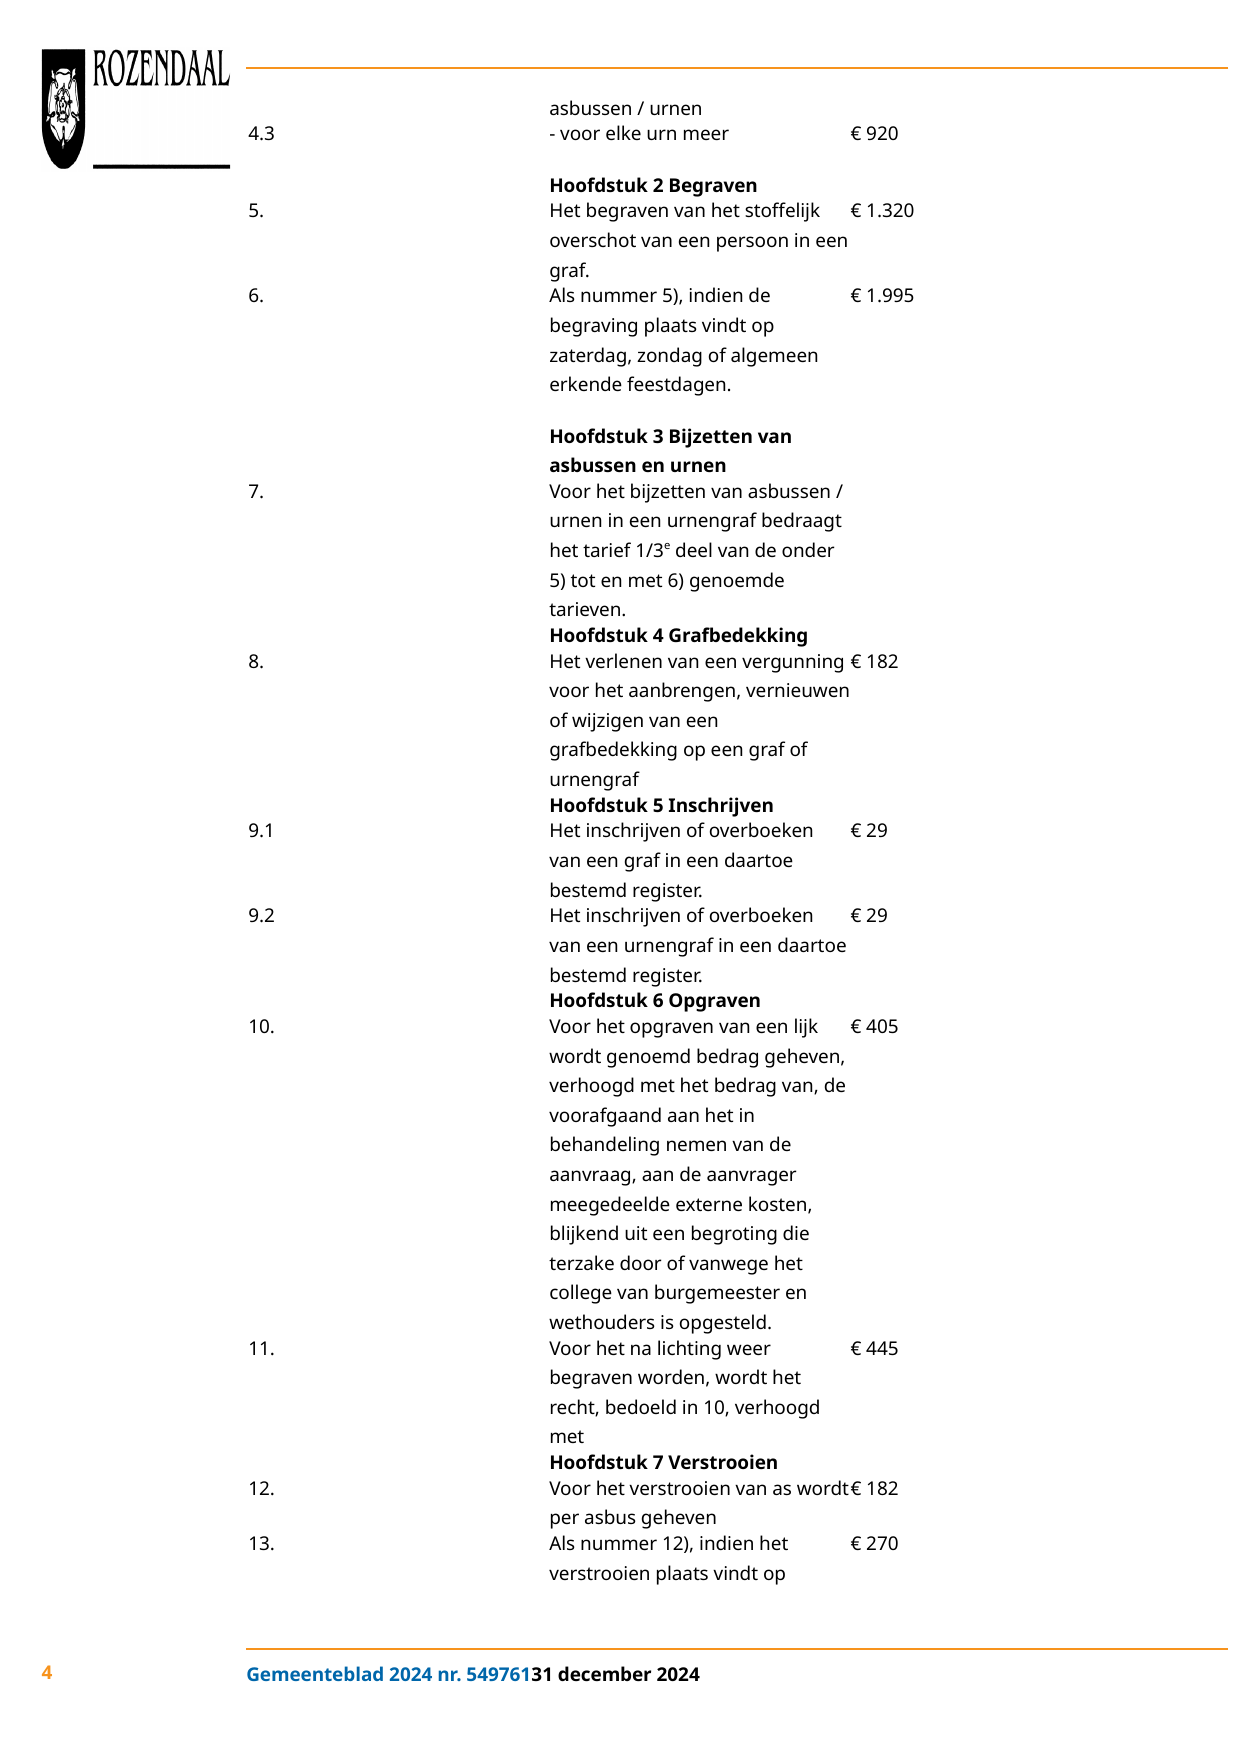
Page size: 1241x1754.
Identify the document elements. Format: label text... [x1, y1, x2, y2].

table_cell [248, 1449, 549, 1475]
table_cell [248, 146, 549, 172]
table_cell 13. [248, 1530, 549, 1586]
table_cell Hoofdstuk 3 Bijzetten van asbussen en urnen [549, 423, 850, 478]
table_cell [850, 423, 1152, 478]
table_cell [248, 397, 549, 423]
table_cell 9.2 [248, 903, 549, 987]
table_cell [850, 172, 1152, 198]
picture [41, 47, 231, 172]
table_cell 12. [248, 1475, 549, 1530]
table_cell [850, 792, 1152, 818]
table_cell Hoofdstuk 4 Grafbedekking [549, 622, 850, 648]
table_cell 7. [248, 478, 549, 622]
table_cell [248, 423, 549, 478]
table_cell [549, 146, 850, 172]
table_cell Het verlenen van een vergunning voor het aanbrengen, vernieuwen of wijzigen van een grafbedekking op een graf of urnengraf [549, 648, 850, 792]
table_cell [248, 95, 549, 121]
table_cell Als nummer 12), indien het verstrooien plaats vindt op [549, 1530, 850, 1586]
table_cell Voor het opgraven van een lijk wordt genoemd bedrag geheven, verhoogd met het bedrag van, de voorafgaand aan het in behandeling nemen van de aanvraag, aan de aanvrager meegedeelde externe kosten, blijkend uit een begroting die terzake door of vanwege het college van burgemeester en wethouders is opgesteld. [549, 1013, 850, 1335]
table_cell [850, 146, 1152, 172]
table_cell Hoofdstuk 2 Begraven [549, 172, 850, 198]
table_cell [549, 397, 850, 423]
table_cell 10. [248, 1013, 549, 1335]
table_cell - voor elke urn meer [549, 121, 850, 146]
table_cell 5. [248, 198, 549, 283]
table_cell [248, 792, 549, 818]
table_cell [850, 622, 1152, 648]
table_cell [850, 95, 1152, 121]
table_cell € 920 [850, 121, 1152, 146]
table_cell 4.3 [248, 121, 549, 146]
table_cell € 182 [850, 1475, 1152, 1530]
table_cell € 1.320 [850, 198, 1152, 283]
table_cell Het begraven van het stoffelijk overschot van een persoon in een graf. [549, 198, 850, 283]
table_cell € 29 [850, 903, 1152, 987]
table_cell Voor het na lichting weer begraven worden, wordt het recht, bedoeld in 10, verhoogd met [549, 1335, 850, 1449]
table_cell € 1.995 [850, 283, 1152, 397]
table_cell asbussen / urnen [549, 95, 850, 121]
table_cell € 270 [850, 1530, 1152, 1586]
table_cell 6. [248, 283, 549, 397]
table_cell [248, 172, 549, 198]
table_cell € 182 [850, 648, 1152, 792]
table_cell Hoofdstuk 6 Opgraven [549, 988, 850, 1013]
table_cell [850, 1449, 1152, 1475]
table_cell Als nummer 5), indien de begraving plaats vindt op zaterdag, zondag of algemeen erkende feestdagen. [549, 283, 850, 397]
table_cell Het inschrijven of overboeken van een graf in een daartoe bestemd register. [549, 818, 850, 903]
table_cell Voor het verstrooien van as wordt per asbus geheven [549, 1475, 850, 1530]
table_cell 11. [248, 1335, 549, 1449]
table_cell Hoofdstuk 7 Verstrooien [549, 1449, 850, 1475]
table_cell [248, 622, 549, 648]
table_cell Voor het bijzetten van asbussen / urnen in een urnengraf bedraagt het tarief 1/3e deel van de onder 5) tot en met 6) genoemde tarieven. [549, 478, 850, 622]
table_cell [248, 988, 549, 1013]
table_cell [850, 397, 1152, 423]
table_cell € 405 [850, 1013, 1152, 1335]
table_cell 9.1 [248, 818, 549, 903]
table_cell 8. [248, 648, 549, 792]
table_cell € 445 [850, 1335, 1152, 1449]
table_cell € 29 [850, 818, 1152, 903]
table_cell Het inschrijven of overboeken van een urnengraf in een daartoe bestemd register. [549, 903, 850, 987]
table_cell [850, 988, 1152, 1013]
table_cell [850, 478, 1152, 622]
table_cell Hoofdstuk 5 Inschrijven [549, 792, 850, 818]
